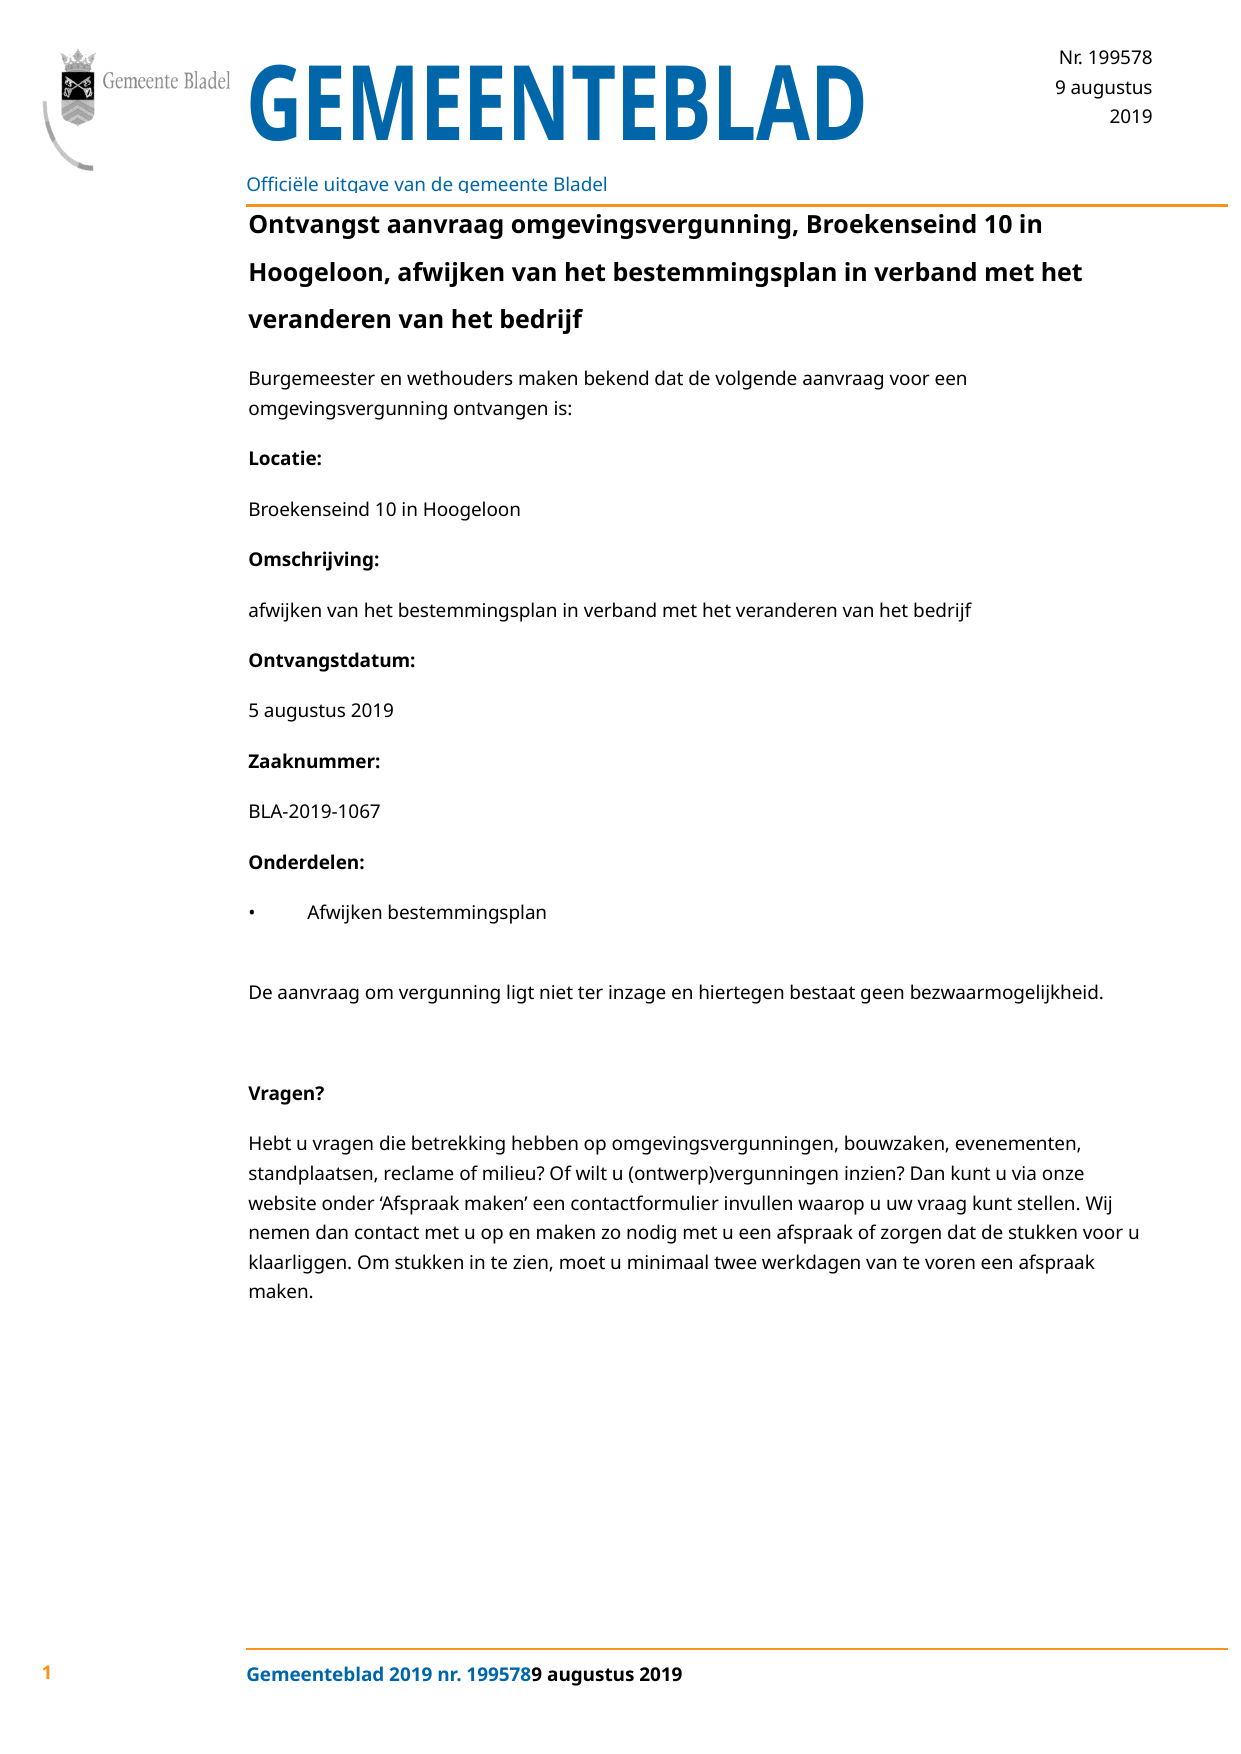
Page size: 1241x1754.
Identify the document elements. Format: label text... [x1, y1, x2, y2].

text Vragen? [248, 1080, 1152, 1106]
text Locatie: [248, 446, 1152, 471]
text Ontvangstdatum: [248, 647, 1152, 673]
text Burgemeester en wethouders maken bekend dat de volgende aanvraag voor een omgevingsvergunning ontvangen is: [248, 366, 1152, 421]
text Hebt u vragen die betrekking hebben op omgevingsvergunningen, bouwzaken, evenementen, standplaatsen, reclame of milieu? Of wilt u (ontwerp)vergunningen inzien? Dan kunt u via onze website onder ‘Afspraak maken’ een contactformulier invullen waarop u uw vraag kunt stellen. Wij nemen dan contact met u op en maken zo nodig met u een afspraak of zorgen dat de stukken voor u klaarliggen. Om stukken in te zien, moet u minimaal twee werkdagen van te voren een afspraak maken. [248, 1131, 1152, 1304]
text Omschrijving: [248, 546, 1152, 572]
picture [41, 47, 231, 172]
text Onderdelen: [248, 849, 1152, 874]
text afwijken van het bestemmingsplan in verband met het veranderen van het bedrijf [248, 597, 1152, 622]
text 5 augustus 2019 [248, 698, 1152, 723]
text De aanvraag om vergunning ligt niet ter inzage en hiertegen bestaat geen bezwaarmogelijkheid. [248, 979, 1152, 1005]
text Ontvangst aanvraag omgevingsvergunning, Broekenseind 10 in Hoogeloon, afwijken van het bestemmingsplan in verband met het veranderen van het bedrijf [248, 207, 1152, 336]
list Afwijken bestemmingsplan [248, 899, 1152, 925]
text Zaaknummer: [248, 748, 1152, 774]
text Broekenseind 10 in Hoogeloon [248, 496, 1152, 522]
text BLA-2019-1067 [248, 798, 1152, 824]
